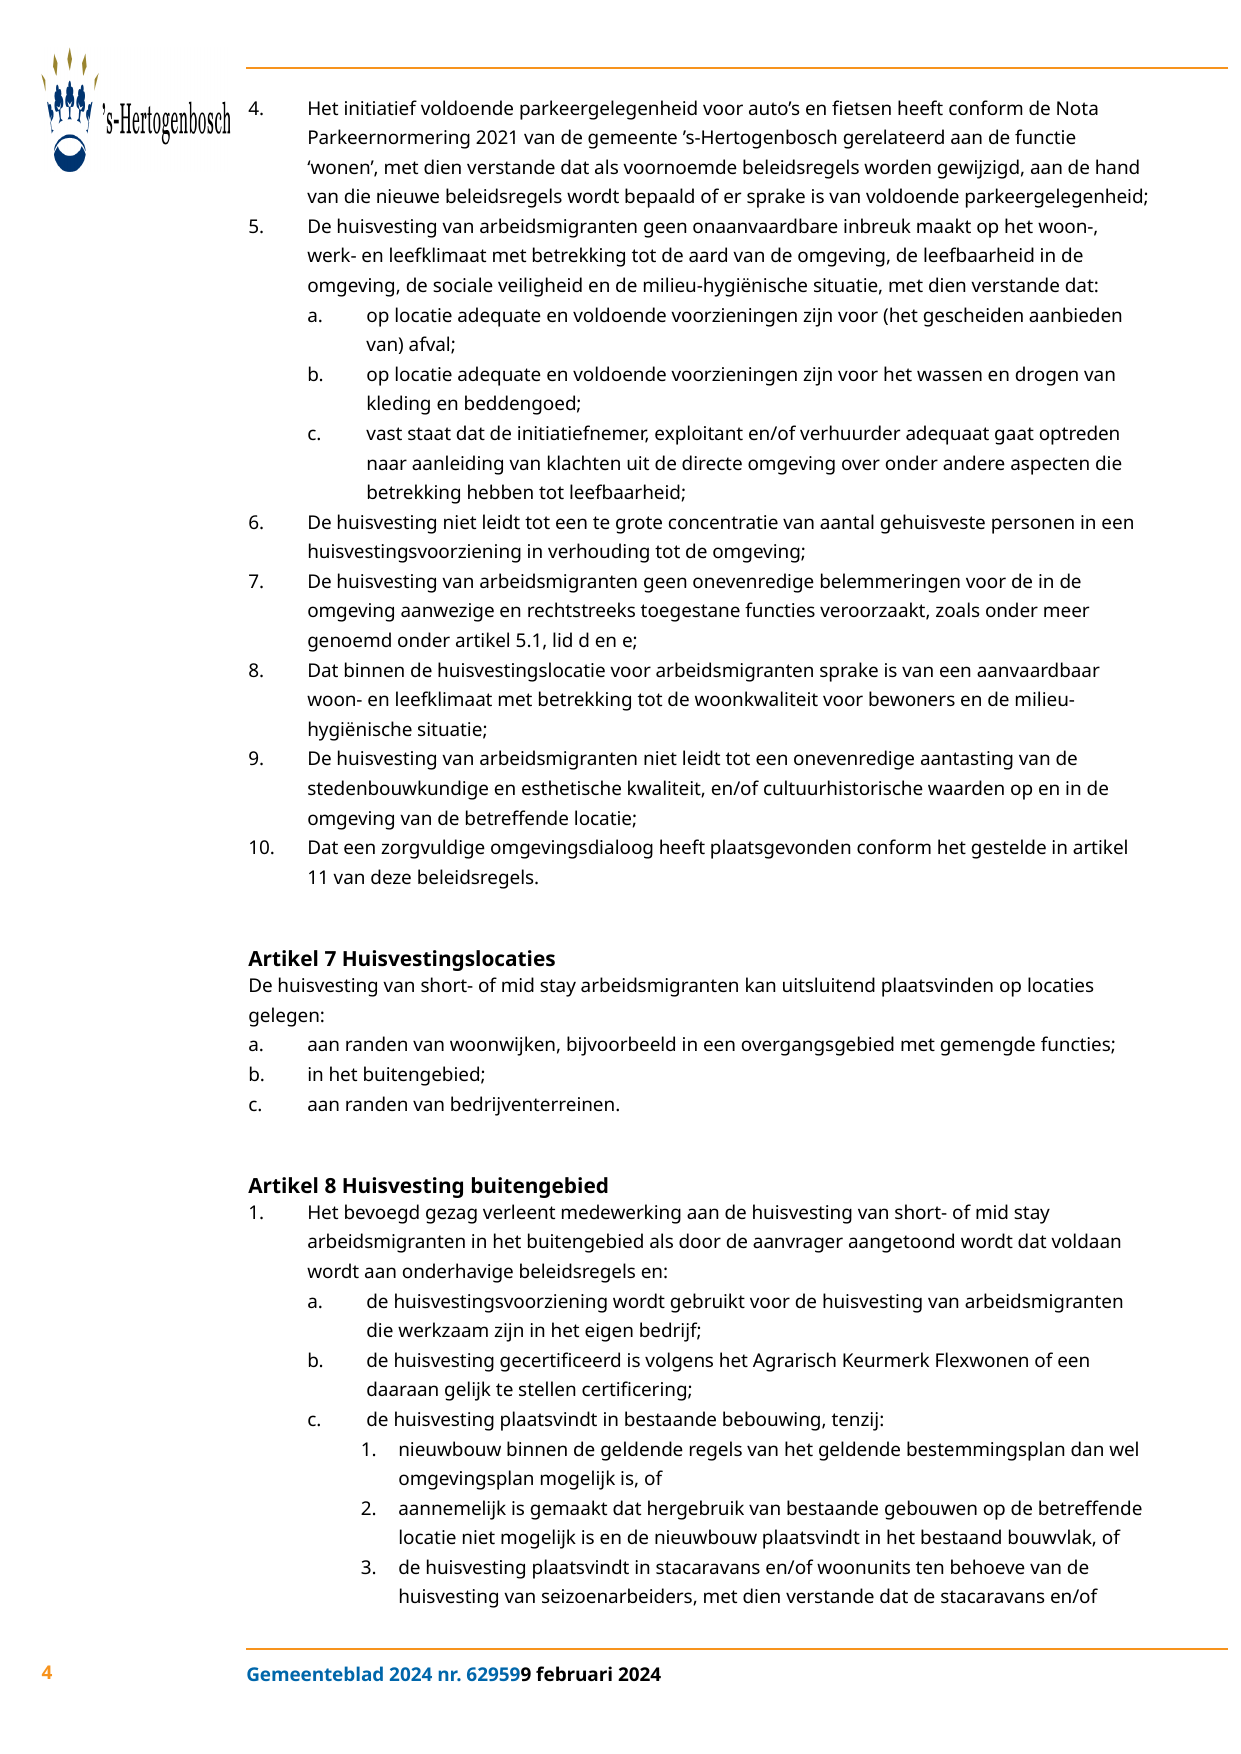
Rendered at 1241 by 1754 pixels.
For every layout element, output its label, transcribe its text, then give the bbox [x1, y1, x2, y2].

list De huisvesting van arbeidsmigranten geen onevenredige belemmeringen voor de in de omgeving aanwezige en rechtstreeks toegestane functies veroorzaakt, zoals onder meer genoemd onder artikel 5.1, lid d en e; [248, 568, 1152, 653]
list in het buitengebied; [248, 1061, 1152, 1087]
list de huisvesting gecertificeerd is volgens het Agrarisch Keurmerk Flexwonen of een daaraan gelijk te stellen certificering; [307, 1347, 1152, 1402]
list Dat een zorgvuldige omgevingsdialoog heeft plaatsgevonden conform het gestelde in artikel 11 van deze beleidsregels. [248, 834, 1152, 890]
list op locatie adequate en voldoende voorzieningen zijn voor (het gescheiden aanbieden van) afval; [307, 302, 1152, 357]
text Artikel 7 Huisvestingslocaties [248, 944, 1152, 972]
list De huisvesting van arbeidsmigranten geen onaanvaardbare inbreuk maakt op het woon-, werk- en leefklimaat met betrekking tot de aard van de omgeving, de leefbaarheid in de omgeving, de sociale veiligheid en de milieu-hygiënische situatie, met dien verstande dat: [248, 213, 1152, 298]
text Artikel 8 Huisvesting buitengebied [248, 1171, 1152, 1199]
list De huisvesting niet leidt tot een te grote concentratie van aantal gehuisveste personen in een huisvestingsvoorziening in verhouding tot de omgeving; [248, 509, 1152, 564]
list aan randen van bedrijventerreinen. [248, 1091, 1152, 1116]
list vast staat dat de initiatiefnemer, exploitant en/of verhuurder adequaat gaat optreden naar aanleiding van klachten uit de directe omgeving over onder andere aspecten die betrekking hebben tot leefbaarheid; [307, 420, 1152, 505]
list nieuwbouw binnen de geldende regels van het geldende bestemmingsplan dan wel omgevingsplan mogelijk is, of [361, 1436, 1152, 1491]
list de huisvesting plaatsvindt in bestaande bebouwing, tenzij: [307, 1406, 1152, 1432]
list Het initiatief voldoende parkeergelegenheid voor auto’s en fietsen heeft conform de Nota Parkeernormering 2021 van de gemeente ’s-Hertogenbosch gerelateerd aan de functie ‘wonen’, met dien verstande dat als voornoemde beleidsregels worden gewijzigd, aan de hand van die nieuwe beleidsregels wordt bepaald of er sprake is van voldoende parkeergelegenheid; [248, 95, 1152, 209]
list de huisvestingsvoorziening wordt gebruikt voor de huisvesting van arbeidsmigranten die werkzaam zijn in het eigen bedrijf; [307, 1288, 1152, 1343]
text De huisvesting van short- of mid stay arbeidsmigranten kan uitsluitend plaatsvinden op locaties [248, 972, 1152, 998]
list Het bevoegd gezag verleent medewerking aan de huisvesting van short- of mid stay arbeidsmigranten in het buitengebied als door de aanvrager aangetoond wordt dat voldaan wordt aan onderhavige beleidsregels en: [248, 1199, 1152, 1284]
list de huisvesting plaatsvindt in stacaravans en/of woonunits ten behoeve van de huisvesting van seizoenarbeiders, met dien verstande dat de stacaravans en/of [361, 1554, 1152, 1609]
list Dat binnen de huisvestingslocatie voor arbeidsmigranten sprake is van een aanvaardbaar woon- en leefklimaat met betrekking tot de woonkwaliteit voor bewoners en de milieu-hygiënische situatie; [248, 657, 1152, 742]
text gelegen: [248, 1002, 1152, 1028]
picture [41, 47, 231, 172]
list op locatie adequate en voldoende voorzieningen zijn voor het wassen en drogen van kleding en beddengoed; [307, 361, 1152, 416]
list aan randen van woonwijken, bijvoorbeeld in een overgangsgebied met gemengde functies; [248, 1032, 1152, 1057]
list aannemelijk is gemaakt dat hergebruik van bestaande gebouwen op de betreffende locatie niet mogelijk is en de nieuwbouw plaatsvindt in het bestaand bouwvlak, of [361, 1495, 1152, 1550]
list De huisvesting van arbeidsmigranten niet leidt tot een onevenredige aantasting van de stedenbouwkundige en esthetische kwaliteit, en/of cultuurhistorische waarden op en in de omgeving van de betreffende locatie; [248, 746, 1152, 831]
